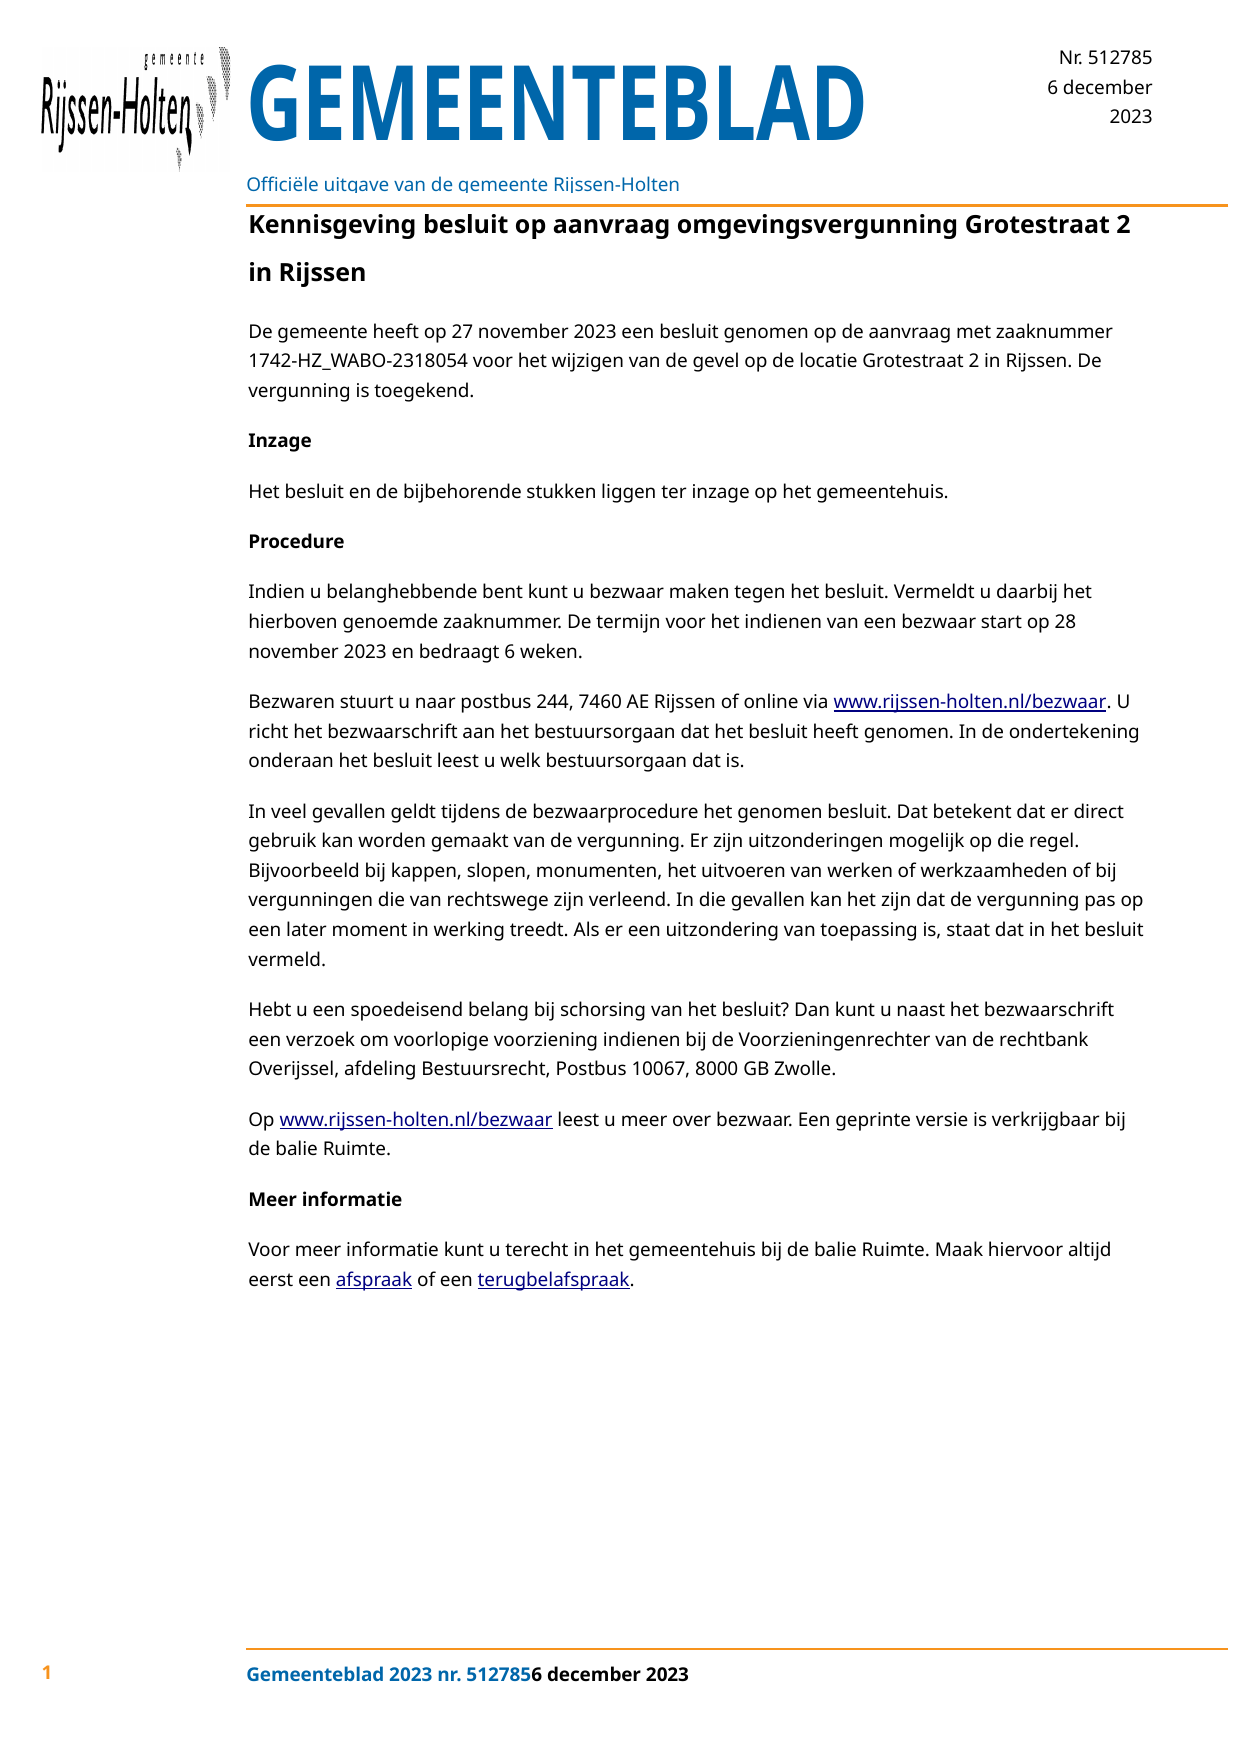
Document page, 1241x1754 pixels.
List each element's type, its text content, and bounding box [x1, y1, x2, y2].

text Kennisgeving besluit op aanvraag omgevingsvergunning Grotestraat 2 in Rijssen [248, 207, 1152, 288]
text De gemeente heeft op 27 november 2023 een besluit genomen op de aanvraag met zaaknummer 1742-HZ_WABO-2318054 voor het wijzigen van de gevel op de locatie Grotestraat 2 in Rijssen. De vergunning is toegekend. [248, 318, 1152, 403]
text Hebt u een spoedeisend belang bij schorsing van het besluit? Dan kunt u naast het bezwaarschrift een verzoek om voorlopige voorziening indienen bij de Voorzieningenrechter van de rechtbank Overijssel, afdeling Bestuursrecht, Postbus 10067, 8000 GB Zwolle. [248, 996, 1152, 1081]
text Indien u belanghebbende bent kunt u bezwaar maken tegen het besluit. Vermeldt u daarbij het hierboven genoemde zaaknummer. De termijn voor het indienen van een bezwaar start op 28 november 2023 en bedraagt 6 weken. [248, 579, 1152, 664]
text Bezwaren stuurt u naar postbus 244, 7460 AE Rijssen of online via www.rijssen-holten.nl/bezwaar. U richt het bezwaarschrift aan het bestuursorgaan dat het besluit heeft genomen. In de ondertekening onderaan het besluit leest u welk bestuursorgaan dat is. [248, 688, 1152, 773]
text In veel gevallen geldt tijdens de bezwaarprocedure het genomen besluit. Dat betekent dat er direct gebruik kan worden gemaakt van de vergunning. Er zijn uitzonderingen mogelijk op die regel. Bijvoorbeeld bij kappen, slopen, monumenten, het uitvoeren van werken of werkzaamheden of bij vergunningen die van rechtswege zijn verleend. In die gevallen kan het zijn dat de vergunning pas op een later moment in werking treedt. Als er een uitzondering van toepassing is, staat dat in het besluit vermeld. [248, 798, 1152, 972]
text Procedure [248, 528, 1152, 554]
picture [41, 47, 231, 172]
text Op www.rijssen-holten.nl/bezwaar leest u meer over bezwaar. Een geprinte versie is verkrijgbaar bij de balie Ruimte. [248, 1106, 1152, 1161]
text Inzage [248, 427, 1152, 453]
text Het besluit en de bijbehorende stukken liggen ter inzage op het gemeentehuis. [248, 478, 1152, 504]
text Meer informatie [248, 1186, 1152, 1212]
text Voor meer informatie kunt u terecht in het gemeentehuis bij de balie Ruimte. Maak hiervoor altijd eerst een afspraak of een terugbelafspraak. [248, 1236, 1152, 1292]
